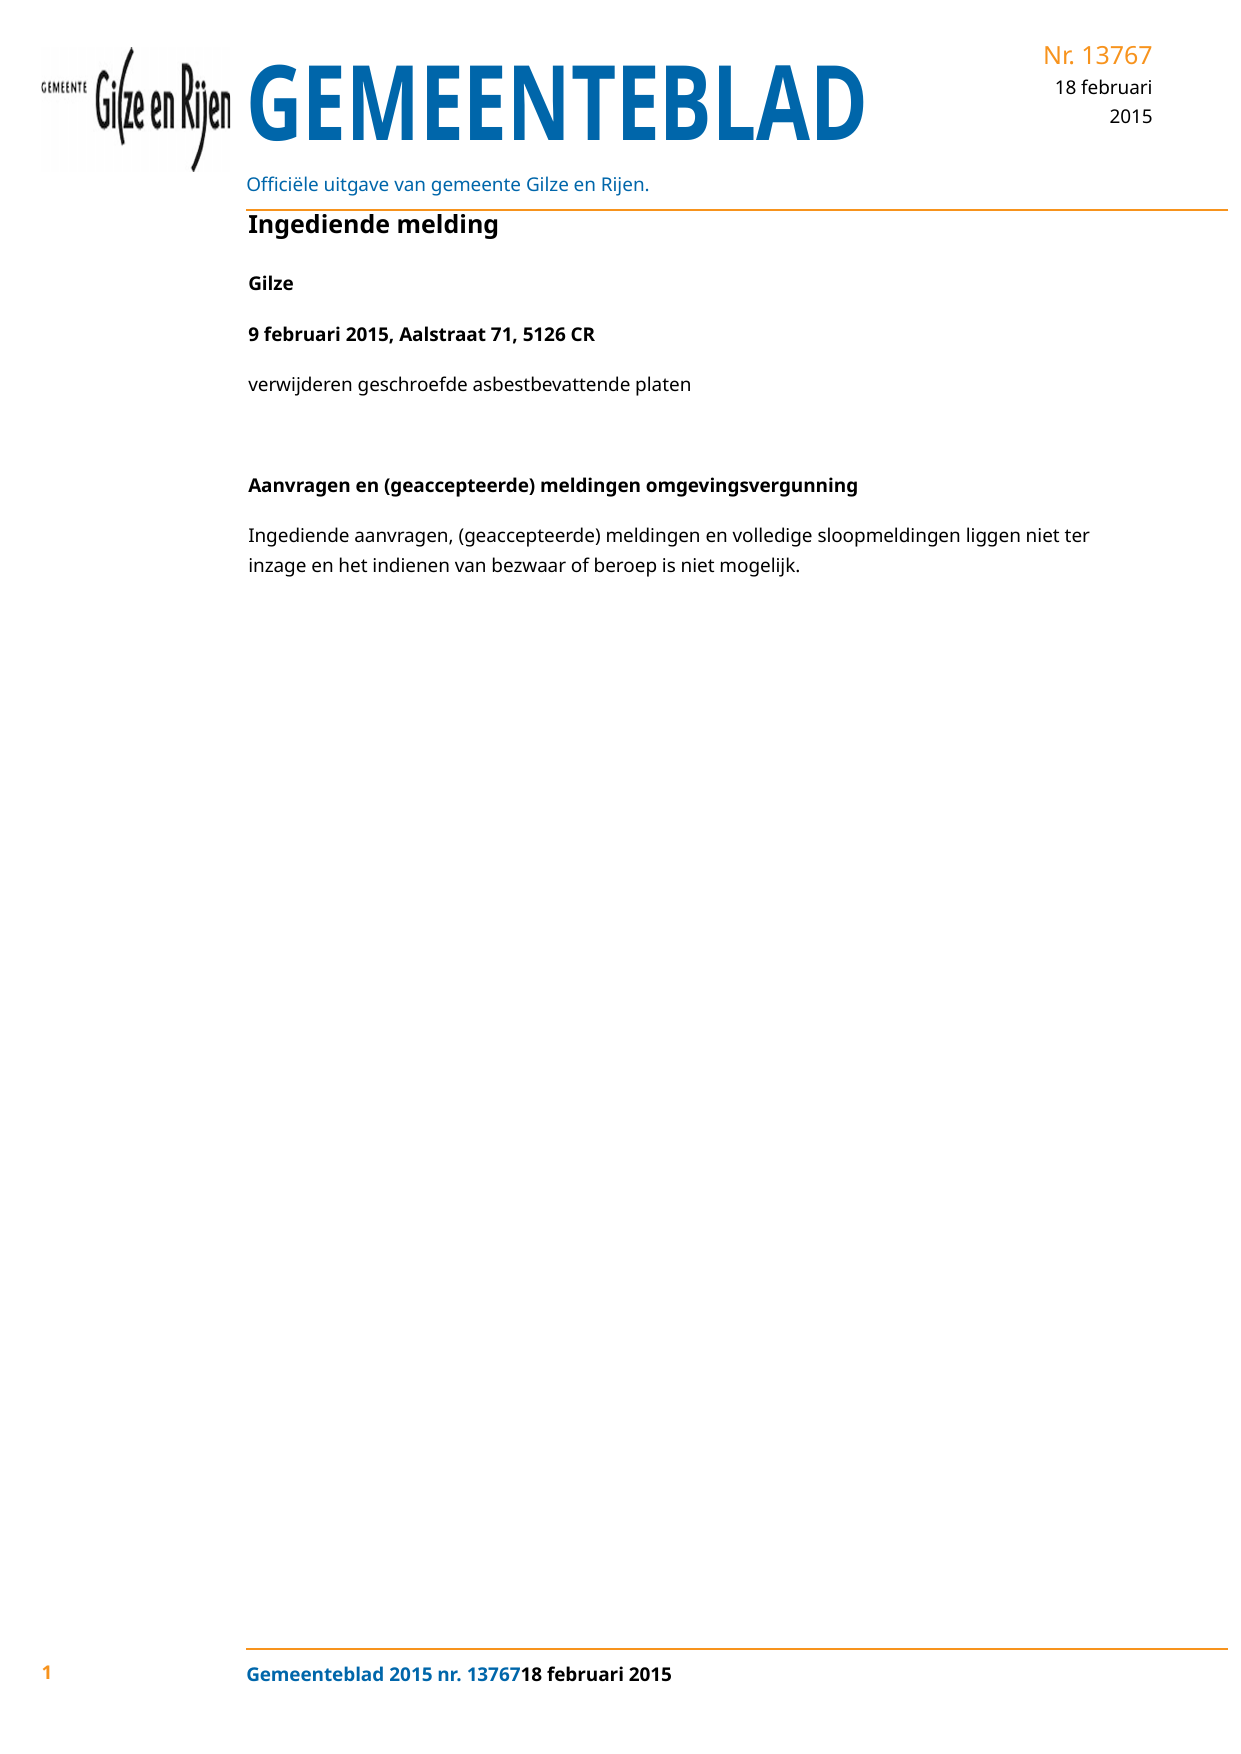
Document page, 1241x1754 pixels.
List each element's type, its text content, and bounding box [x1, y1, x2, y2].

text verwijderen geschroefde asbestbevattende platen [248, 371, 1152, 397]
text Gilze [248, 270, 1152, 296]
text Ingediende melding [248, 211, 1152, 241]
text Ingediende aanvragen, (geaccepteerde) meldingen en volledige sloopmeldingen liggen niet ter inzage en het indienen van bezwaar of beroep is niet mogelijk. [248, 522, 1152, 578]
text Aanvragen en (geaccepteerde) meldingen omgevingsvergunning [248, 472, 1152, 498]
picture [41, 47, 231, 172]
text 9 februari 2015, Aalstraat 71, 5126 CR [248, 321, 1152, 346]
